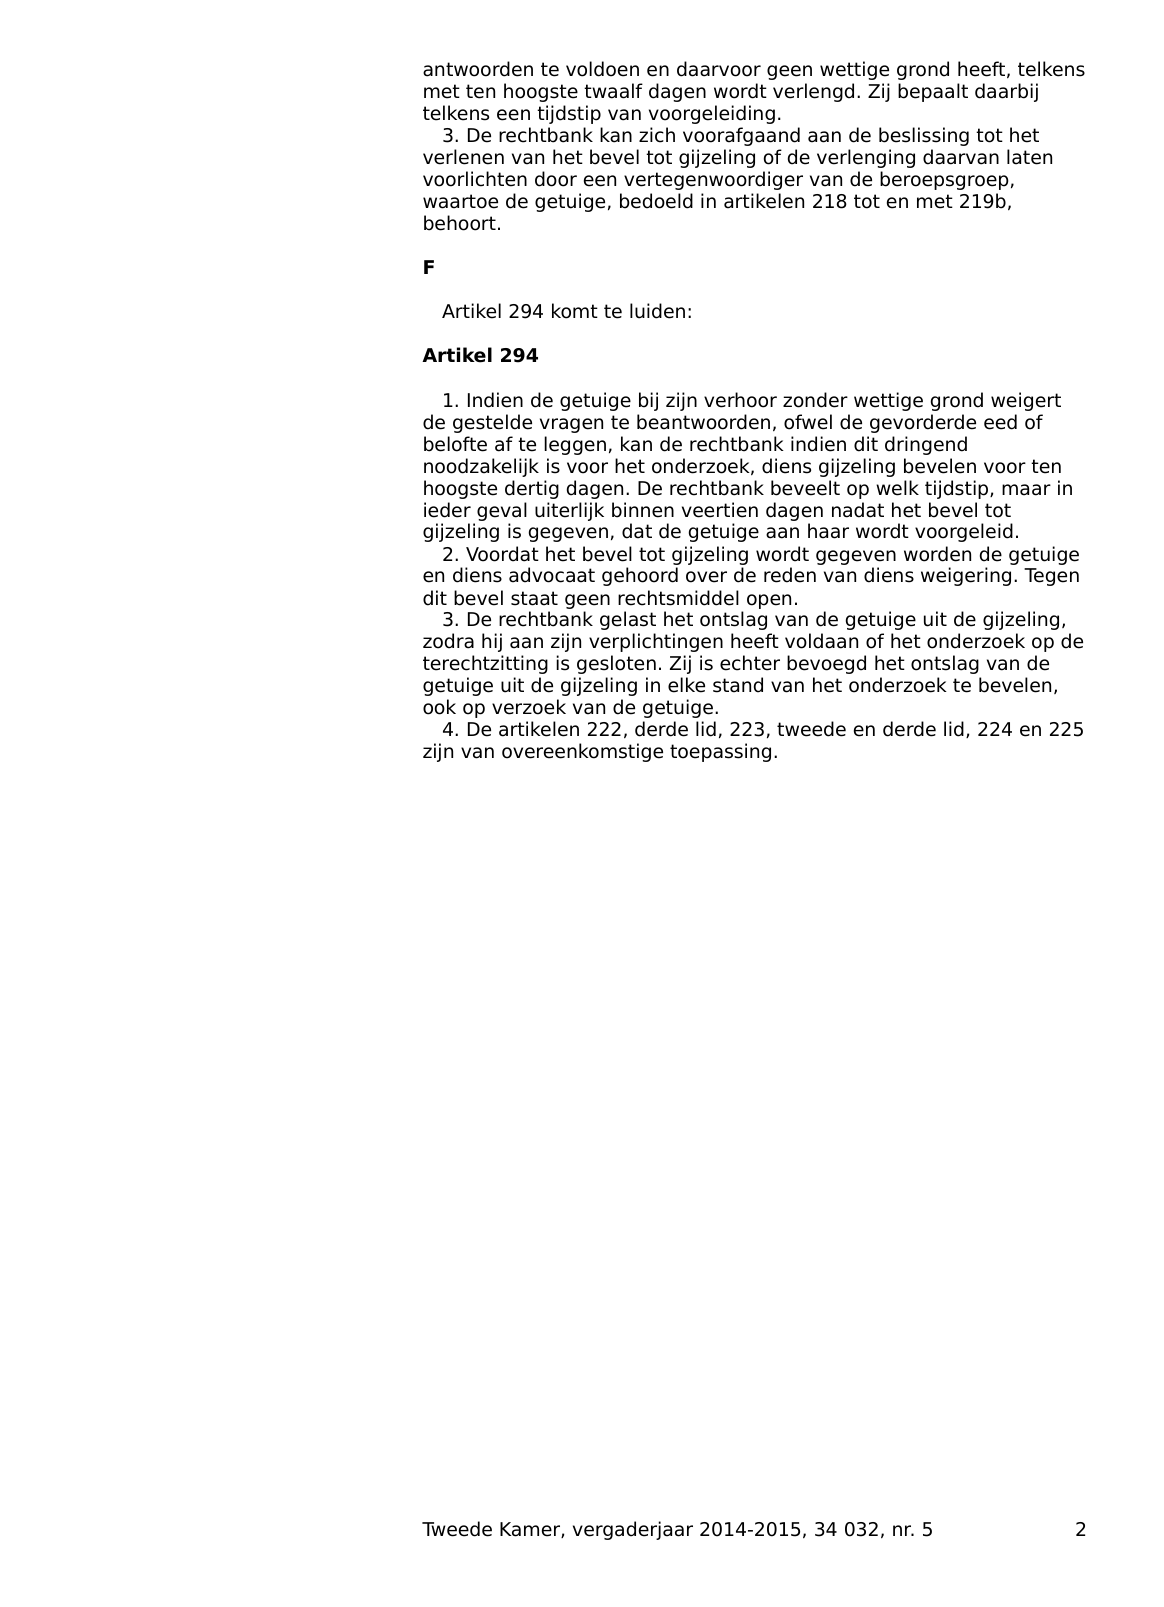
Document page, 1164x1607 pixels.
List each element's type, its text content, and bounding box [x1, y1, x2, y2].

text 2. Voordat het bevel tot gijzeling wordt gegeven worden de getuige en diens advocaat gehoord over de reden van diens weigering. Tegen dit bevel staat geen rechtsmiddel open. [422, 543, 1087, 609]
text antwoorden te voldoen en daarvoor geen wettige grond heeft, telkens met ten hoogste twaalf dagen wordt verlengd. Zij bepaalt daarbij telkens een tijdstip van voorgeleiding. [422, 59, 1087, 125]
text Artikel 294 komt te luiden: [422, 301, 1087, 323]
subtitle Artikel 294 [422, 345, 1087, 367]
text 1. Indien de getuige bij zijn verhoor zonder wettige grond weigert de gestelde vragen te beantwoorden, ofwel de gevorderde eed of belofte af te leggen, kan de rechtbank indien dit dringend noodzakelijk is voor het onderzoek, diens gijzeling bevelen voor ten hoogste dertig dagen. De rechtbank beveelt op welk tijdstip, maar in ieder geval uiterlijk binnen veertien dagen nadat het bevel tot gijzeling is gegeven, dat de getuige aan haar wordt voorgeleid. [422, 389, 1087, 543]
text 4. De artikelen 222, derde lid, 223, tweede en derde lid, 224 en 225 zijn van overeenkomstige toepassing. [422, 719, 1087, 763]
text 3. De rechtbank kan zich voorafgaand aan de beslissing tot het verlenen van het bevel tot gijzeling of de verlenging daarvan laten voorlichten door een vertegenwoordiger van de beroepsgroep, waartoe de getuige, bedoeld in artikelen 218 tot en met 219b, behoort. [422, 125, 1087, 235]
text 3. De rechtbank gelast het ontslag van de getuige uit de gijzeling, zodra hij aan zijn verplichtingen heeft voldaan of het onderzoek op de terechtzitting is gesloten. Zij is echter bevoegd het ontslag van de getuige uit de gijzeling in elke stand van het onderzoek te bevelen, ook op verzoek van de getuige. [422, 609, 1087, 719]
subtitle F [422, 257, 1087, 279]
